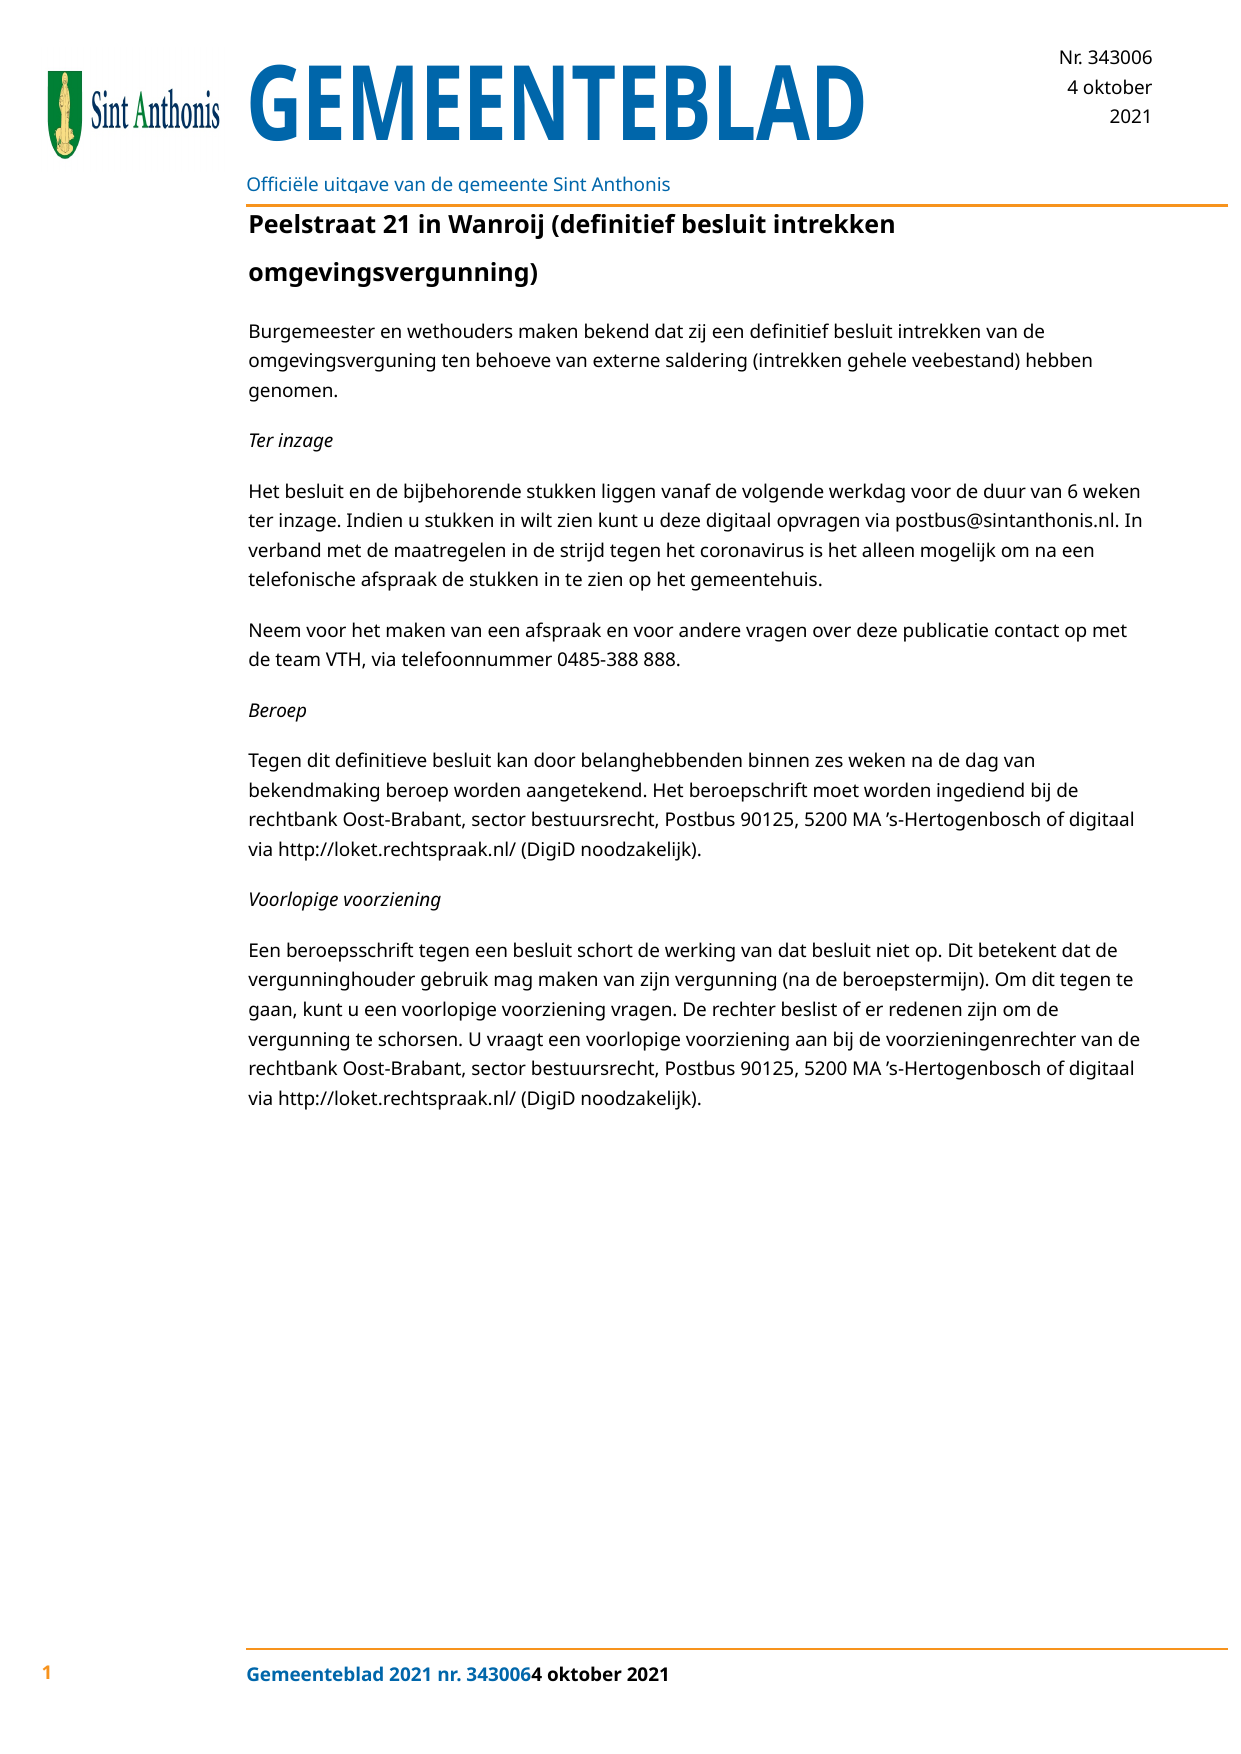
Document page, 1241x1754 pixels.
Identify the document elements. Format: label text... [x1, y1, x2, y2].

text Ter inzage [248, 427, 1152, 453]
picture [41, 47, 231, 172]
text Voorlopige voorziening [248, 887, 1152, 912]
text Neem voor het maken van een afspraak en voor andere vragen over deze publicatie contact op met de team VTH, via telefoonnummer 0485-388 888. [248, 617, 1152, 672]
text Burgemeester en wethouders maken bekend dat zij een definitief besluit intrekken van de omgevingsverguning ten behoeve van externe saldering (intrekken gehele veebestand) hebben genomen. [248, 318, 1152, 403]
text Beroep [248, 697, 1152, 723]
text Tegen dit definitieve besluit kan door belanghebbenden binnen zes weken na de dag van bekendmaking beroep worden aangetekend. Het beroepschrift moet worden ingediend bij de rechtbank Oost-Brabant, sector bestuursrecht, Postbus 90125, 5200 MA ’s-Hertogenbosch of digitaal via http://loket.rechtspraak.nl/ (DigiD noodzakelijk). [248, 747, 1152, 862]
text Het besluit en de bijbehorende stukken liggen vanaf de volgende werkdag voor de duur van 6 weken ter inzage. Indien u stukken in wilt zien kunt u deze digitaal opvragen via postbus@sintanthonis.nl. In verband met de maatregelen in de strijd tegen het coronavirus is het alleen mogelijk om na een telefonische afspraak de stukken in te zien op het gemeentehuis. [248, 478, 1152, 592]
text Peelstraat 21 in Wanroij (definitief besluit intrekken omgevingsvergunning) [248, 207, 1152, 288]
text Een beroepsschrift tegen een besluit schort de werking van dat besluit niet op. Dit betekent dat de vergunninghouder gebruik mag maken van zijn vergunning (na de beroepstermijn). Om dit tegen te gaan, kunt u een voorlopige voorziening vragen. De rechter beslist of er redenen zijn om de vergunning te schorsen. U vraagt een voorlopige voorziening aan bij de voorzieningenrechter van de rechtbank Oost-Brabant, sector bestuursrecht, Postbus 90125, 5200 MA ’s-Hertogenbosch of digitaal via http://loket.rechtspraak.nl/ (DigiD noodzakelijk). [248, 937, 1152, 1111]
